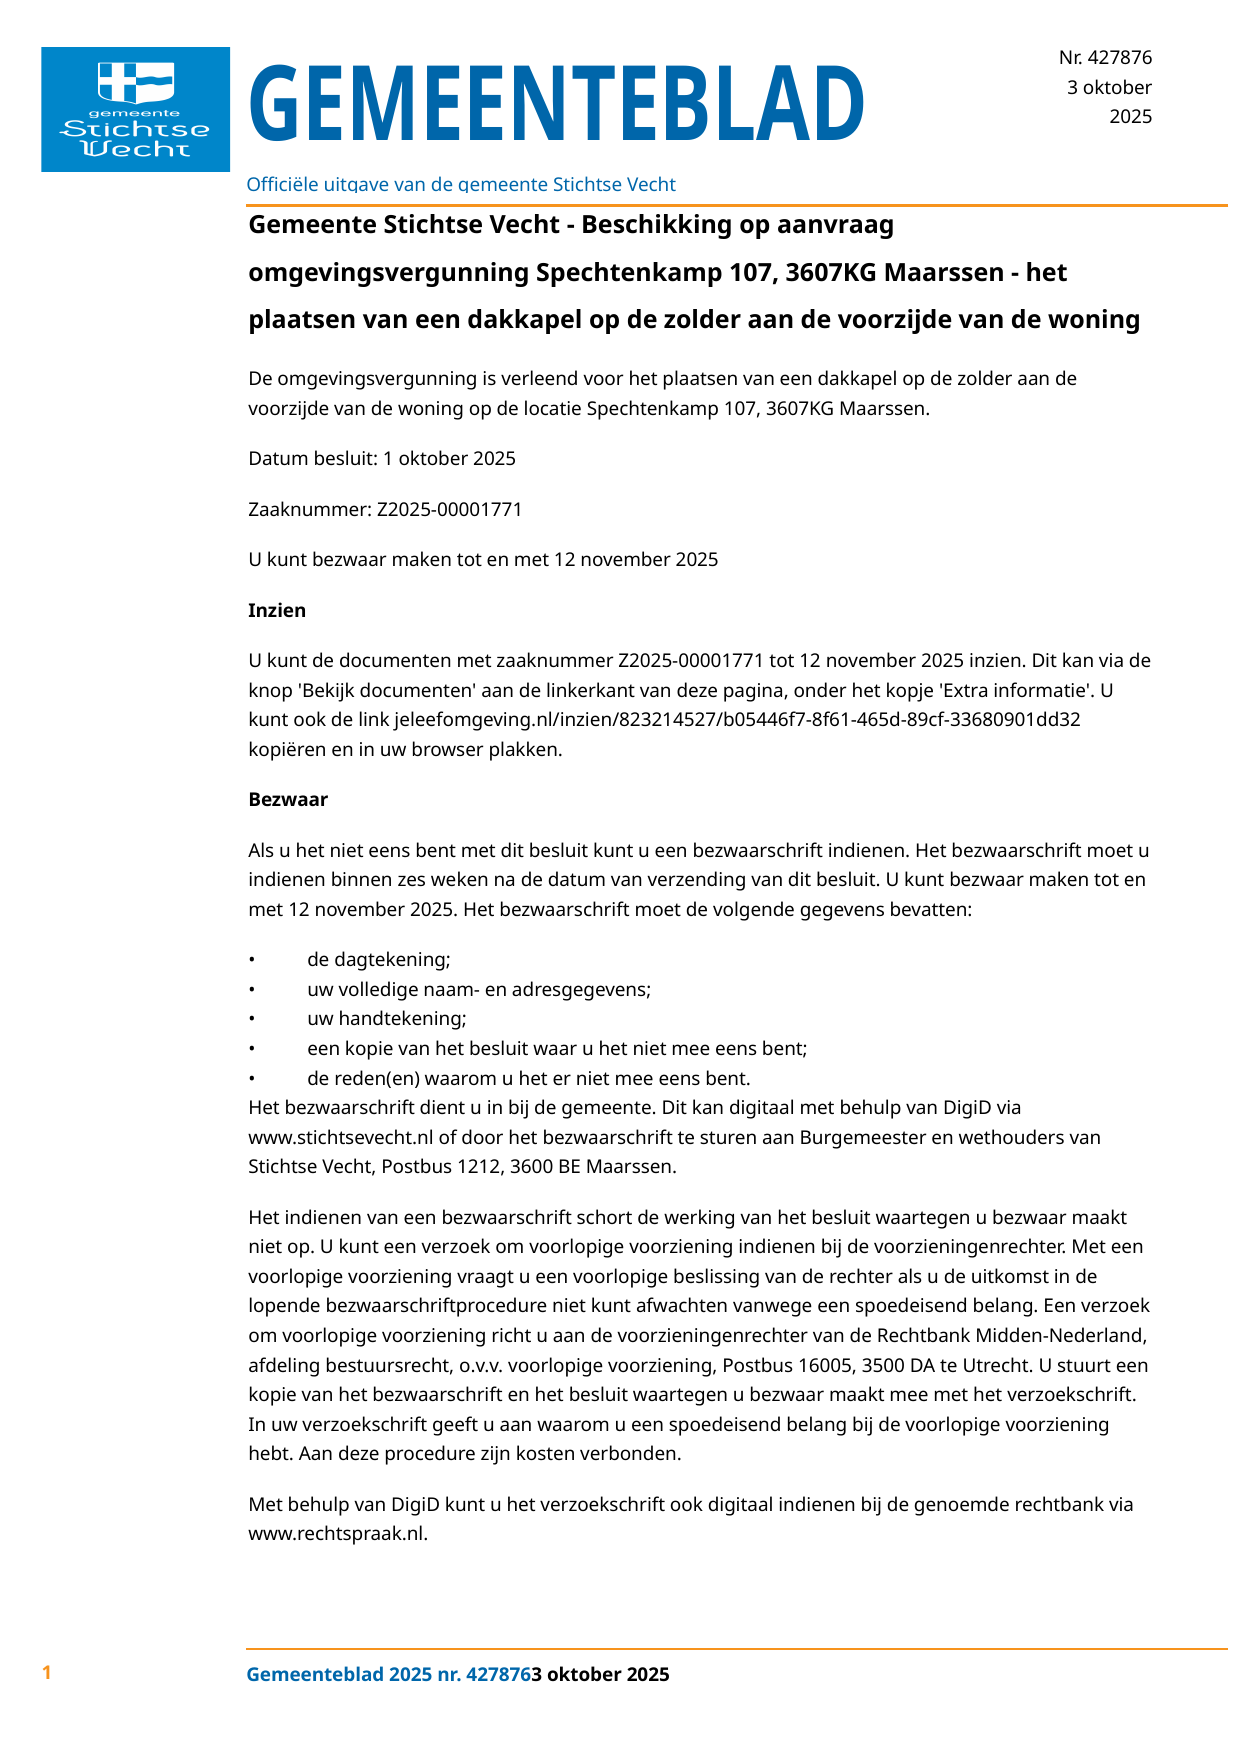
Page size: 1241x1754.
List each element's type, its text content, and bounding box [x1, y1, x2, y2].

text Het indienen van een bezwaarschrift schort de werking van het besluit waartegen u bezwaar maakt niet op. U kunt een verzoek om voorlopige voorziening indienen bij de voorzieningenrechter. Met een voorlopige voorziening vraagt u een voorlopige beslissing van de rechter als u de uitkomst in de lopende bezwaarschriftprocedure niet kunt afwachten vanwege een spoedeisend belang. Een verzoek om voorlopige voorziening richt u aan de voorzieningenrechter van de Rechtbank Midden-Nederland, afdeling bestuursrecht, o.v.v. voorlopige voorziening, Postbus 16005, 3500 DA te Utrecht. U stuurt een kopie van het bezwaarschrift en het besluit waartegen u bezwaar maakt mee met het verzoekschrift. In uw verzoekschrift geeft u aan waarom u een spoedeisend belang bij de voorlopige voorziening hebt. Aan deze procedure zijn kosten verbonden. [248, 1204, 1152, 1466]
text Gemeente Stichtse Vecht - Beschikking op aanvraag omgevingsvergunning Spechtenkamp 107, 3607KG Maarssen - het plaatsen van een dakkapel op de zolder aan de voorzijde van de woning [248, 207, 1152, 336]
text U kunt de documenten met zaaknummer Z2025-00001771 tot 12 november 2025 inzien. Dit kan via de knop 'Bekijk documenten' aan de linkerkant van deze pagina, onder het kopje 'Extra informatie'. U kunt ook de link jeleefomgeving.nl/inzien/823214527/b05446f7-8f61-465d-89cf-33680901dd32 kopiëren en in uw browser plakken. [248, 647, 1152, 762]
list de reden(en) waarom u het er niet mee eens bent. [248, 1065, 1152, 1090]
text Bezwaar [248, 786, 1152, 812]
list uw handtekening; [248, 1006, 1152, 1031]
picture [99, 63, 135, 101]
text Als u het niet eens bent met dit besluit kunt u een bezwaarschrift indienen. Het bezwaarschrift moet u indienen binnen zes weken na de datum van verzending van dit besluit. U kunt bezwaar maken tot en met 12 november 2025. Het bezwaarschrift moet de volgende gegevens bevatten: [248, 837, 1152, 922]
text Het bezwaarschrift dient u in bij de gemeente. Dit kan digitaal met behulp van DigiD via www.stichtsevecht.nl of door het bezwaarschrift te sturen aan Burgemeester en wethouders van Stichtse Vecht, Postbus 1212, 3600 BE Maarssen. [248, 1094, 1152, 1179]
list de dagtekening; [248, 946, 1152, 972]
picture [137, 63, 174, 103]
list uw volledige naam- en adresgegevens; [248, 976, 1152, 1002]
list een kopie van het besluit waar u het niet mee eens bent; [248, 1035, 1152, 1061]
text Datum besluit: 1 oktober 2025 [248, 446, 1152, 471]
text U kunt bezwaar maken tot en met 12 november 2025 [248, 546, 1152, 572]
text Zaaknummer: Z2025-00001771 [248, 496, 1152, 522]
text Inzien [248, 597, 1152, 622]
text Met behulp van DigiD kunt u het verzoekschrift ook digitaal indienen bij de genoemde rechtbank via www.rechtspraak.nl. [248, 1491, 1152, 1546]
text De omgevingsvergunning is verleend voor het plaatsen van een dakkapel op de zolder aan de voorzijde van de woning op de locatie Spechtenkamp 107, 3607KG Maarssen. [248, 366, 1152, 421]
